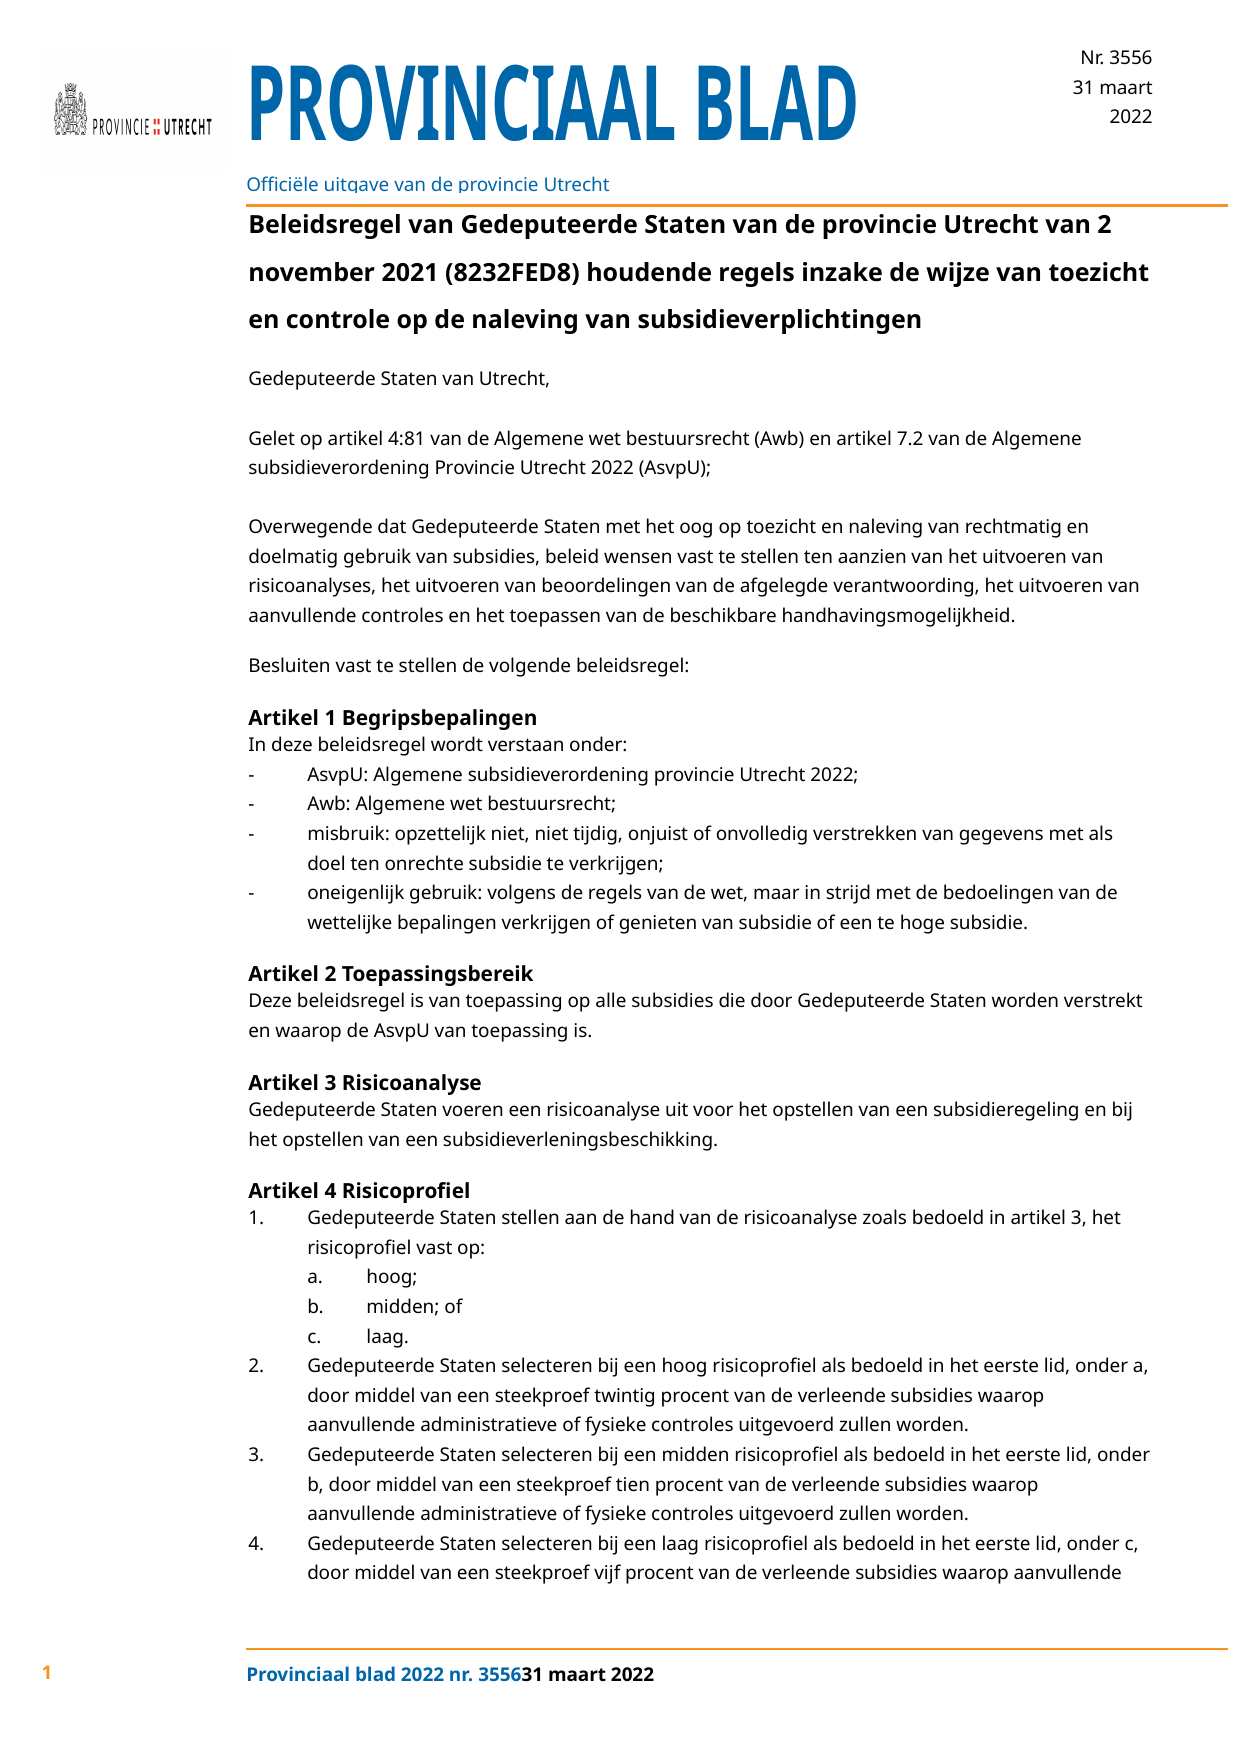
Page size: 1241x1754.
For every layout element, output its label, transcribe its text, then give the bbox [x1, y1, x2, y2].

text Overwegende dat Gedeputeerde Staten met het oog op toezicht en naleving van rechtmatig en doelmatig gebruik van subsidies, beleid wensen vast te stellen ten aanzien van het uitvoeren van risicoanalyses, het uitvoeren van beoordelingen van de afgelegde verantwoording, het uitvoeren van aanvullende controles en het toepassen van de beschikbare handhavingsmogelijkheid. [248, 513, 1152, 628]
text Gedeputeerde Staten van Utrecht, [248, 366, 1152, 391]
list oneigenlijk gebruik: volgens de regels van de wet, maar in strijd met de bedoelingen van de wettelijke bepalingen verkrijgen of genieten van subsidie of een te hoge subsidie. [248, 879, 1152, 934]
list Gedeputeerde Staten selecteren bij een hoog risicoprofiel als bedoeld in het eerste lid, onder a, door middel van een steekproef twintig procent van de verleende subsidies waarop aanvullende administratieve of fysieke controles uitgevoerd zullen worden. [248, 1352, 1152, 1437]
text Artikel 4 Risicoprofiel [248, 1176, 1152, 1204]
list Gedeputeerde Staten stellen aan de hand van de risicoanalyse zoals bedoeld in artikel 3, het risicoprofiel vast op: [248, 1204, 1152, 1260]
list Gedeputeerde Staten selecteren bij een midden risicoprofiel als bedoeld in het eerste lid, onder b, door middel van een steekproef tien procent van de verleende subsidies waarop aanvullende administratieve of fysieke controles uitgevoerd zullen worden. [248, 1441, 1152, 1526]
text Artikel 3 Risicoanalyse [248, 1068, 1152, 1096]
list hoog; [307, 1264, 1152, 1289]
text Besluiten vast te stellen de volgende beleidsregel: [248, 652, 1152, 678]
text In deze beleidsregel wordt verstaan onder: [248, 731, 1152, 757]
picture [41, 47, 231, 172]
list midden; of [307, 1293, 1152, 1319]
text Beleidsregel van Gedeputeerde Staten van de provincie Utrecht van 2 november 2021 (8232FED8) houdende regels inzake de wijze van toezicht en controle op de naleving van subsidieverplichtingen [248, 207, 1152, 336]
list AsvpU: Algemene subsidieverordening provincie Utrecht 2022; [248, 761, 1152, 787]
text Artikel 2 Toepassingsbereik [248, 959, 1152, 988]
list misbruik: opzettelijk niet, niet tijdig, onjuist of onvolledig verstrekken van gegevens met als doel ten onrechte subsidie te verkrijgen; [248, 820, 1152, 875]
list Gedeputeerde Staten selecteren bij een laag risicoprofiel als bedoeld in het eerste lid, onder c, door middel van een steekproef vijf procent van de verleende subsidies waarop aanvullende [248, 1530, 1152, 1585]
text Gedeputeerde Staten voeren een risicoanalyse uit voor het opstellen van een subsidieregeling en bij het opstellen van een subsidieverleningsbeschikking. [248, 1096, 1152, 1151]
text Gelet op artikel 4:81 van de Algemene wet bestuursrecht (Awb) en artikel 7.2 van de Algemene subsidieverordening Provincie Utrecht 2022 (AsvpU); [248, 425, 1152, 480]
list laag. [307, 1323, 1152, 1349]
text Artikel 1 Begripsbepalingen [248, 703, 1152, 731]
text Deze beleidsregel is van toepassing op alle subsidies die door Gedeputeerde Staten worden verstrekt en waarop de AsvpU van toepassing is. [248, 988, 1152, 1043]
list Awb: Algemene wet bestuursrecht; [248, 791, 1152, 816]
